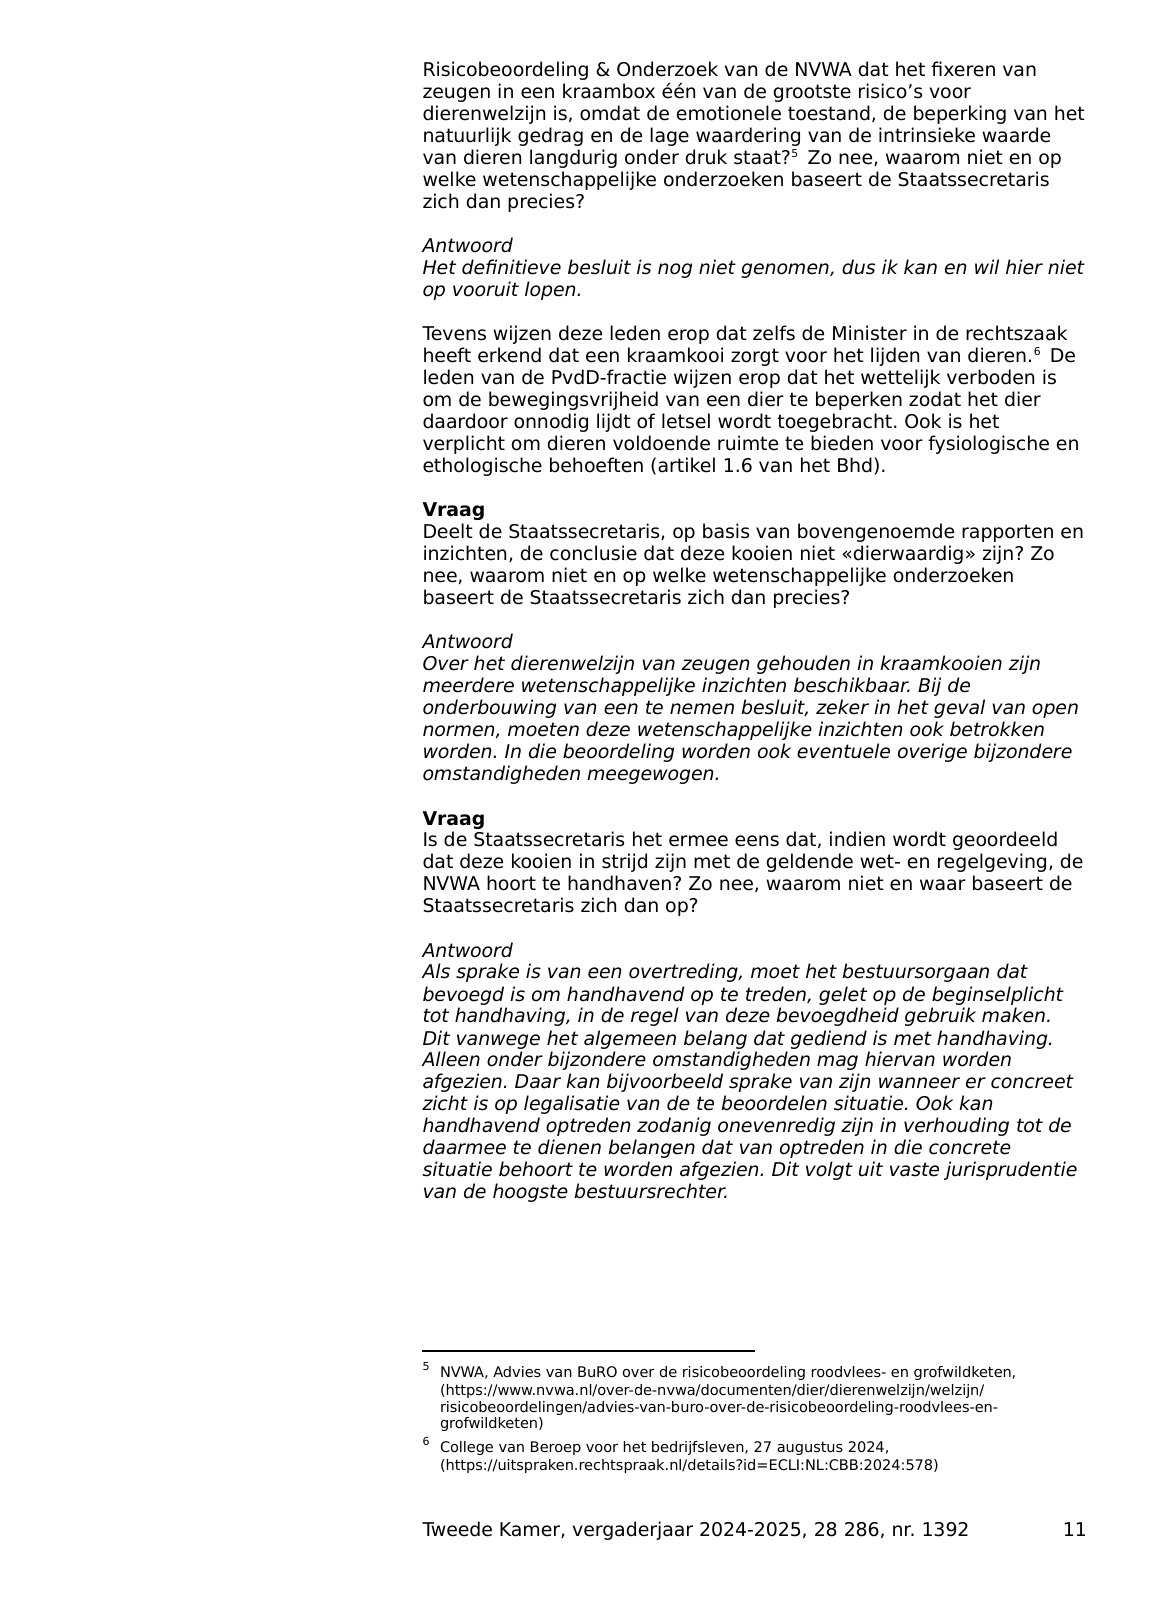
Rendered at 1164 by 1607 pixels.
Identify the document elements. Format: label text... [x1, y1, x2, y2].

text Tevens wijzen deze leden erop dat zelfs de Minister in de rechtszaak heeft erkend dat een kraamkooi zorgt voor het lijden van dieren. De leden van de PvdD-fractie wijzen erop dat het wettelijk verboden is om de bewegingsvrijheid van een dier te beperken zodat het dier daardoor onnodig lijdt of letsel wordt toegebracht. Ook is het verplicht om dieren voldoende ruimte te bieden voor fysiologische en ethologische behoeften (artikel 1.6 van het Bhd). [422, 323, 1087, 477]
text Risicobeoordeling & Onderzoek van de NVWA dat het fixeren van zeugen in een kraambox één van de grootste risico’s voor dierenwelzijn is, omdat de emotionele toestand, de beperking van het natuurlijk gedrag en de lage waardering van de intrinsieke waarde van dieren langdurig onder druk staat? Zo nee, waarom niet en op welke wetenschappelijke onderzoeken baseert de Staatssecretaris zich dan precies? [422, 59, 1087, 213]
text Als sprake is van een overtreding, moet het bestuursorgaan dat bevoegd is om handhavend op te treden, gelet op de beginselplicht tot handhaving, in de regel van deze bevoegdheid gebruik maken. Dit vanwege het algemeen belang dat gediend is met handhaving. Alleen onder bijzondere omstandigheden mag hiervan worden afgezien. Daar kan bijvoorbeeld sprake van zijn wanneer er concreet zicht is op legalisatie van de te beoordelen situatie. Ook kan handhavend optreden zodanig onevenredig zijn in verhouding tot de daarmee te dienen belangen dat van optreden in die concrete situatie behoort te worden afgezien. Dit volgt uit vaste jurisprudentie van de hoogste bestuursrechter. [422, 961, 1087, 1203]
text Antwoord [422, 631, 1087, 653]
text NVWA, Advies van BuRO over de risicobeoordeling roodvlees- en grofwildketen, (https://www.nvwa.nl/over-de-nvwa/documenten/dier/dierenwelzijn/welzijn/risicobeoordelingen/advies-van-buro-over-de-risicobeoordeling-roodvlees-en-grofwildketen) [422, 1360, 1087, 1432]
text Over het dierenwelzijn van zeugen gehouden in kraamkooien zijn meerdere wetenschappelijke inzichten beschikbaar. Bij de onderbouwing van een te nemen besluit, zeker in het geval van open normen, moeten deze wetenschappelijke inzichten ook betrokken worden. In die beoordeling worden ook eventuele overige bijzondere omstandigheden meegewogen. [422, 653, 1087, 785]
text Antwoord [422, 235, 1087, 257]
text Vraag [422, 499, 1087, 521]
text Is de Staatssecretaris het ermee eens dat, indien wordt geoordeeld dat deze kooien in strijd zijn met de geldende wet- en regelgeving, de NVWA hoort te handhaven? Zo nee, waarom niet en waar baseert de Staatssecretaris zich dan op? [422, 829, 1087, 917]
text College van Beroep voor het bedrijfsleven, 27 augustus 2024, (https://uitspraken.rechtspraak.nl/details?id=ECLI:NL:CBB:2024:578) [422, 1435, 1087, 1474]
text Het definitieve besluit is nog niet genomen, dus ik kan en wil hier niet op vooruit lopen. [422, 257, 1087, 301]
text Deelt de Staatssecretaris, op basis van bovengenoemde rapporten en inzichten, de conclusie dat deze kooien niet «dierwaardig» zijn? Zo nee, waarom niet en op welke wetenschappelijke onderzoeken baseert de Staatssecretaris zich dan precies? [422, 521, 1087, 609]
text Antwoord [422, 939, 1087, 961]
text Vraag [422, 807, 1087, 829]
